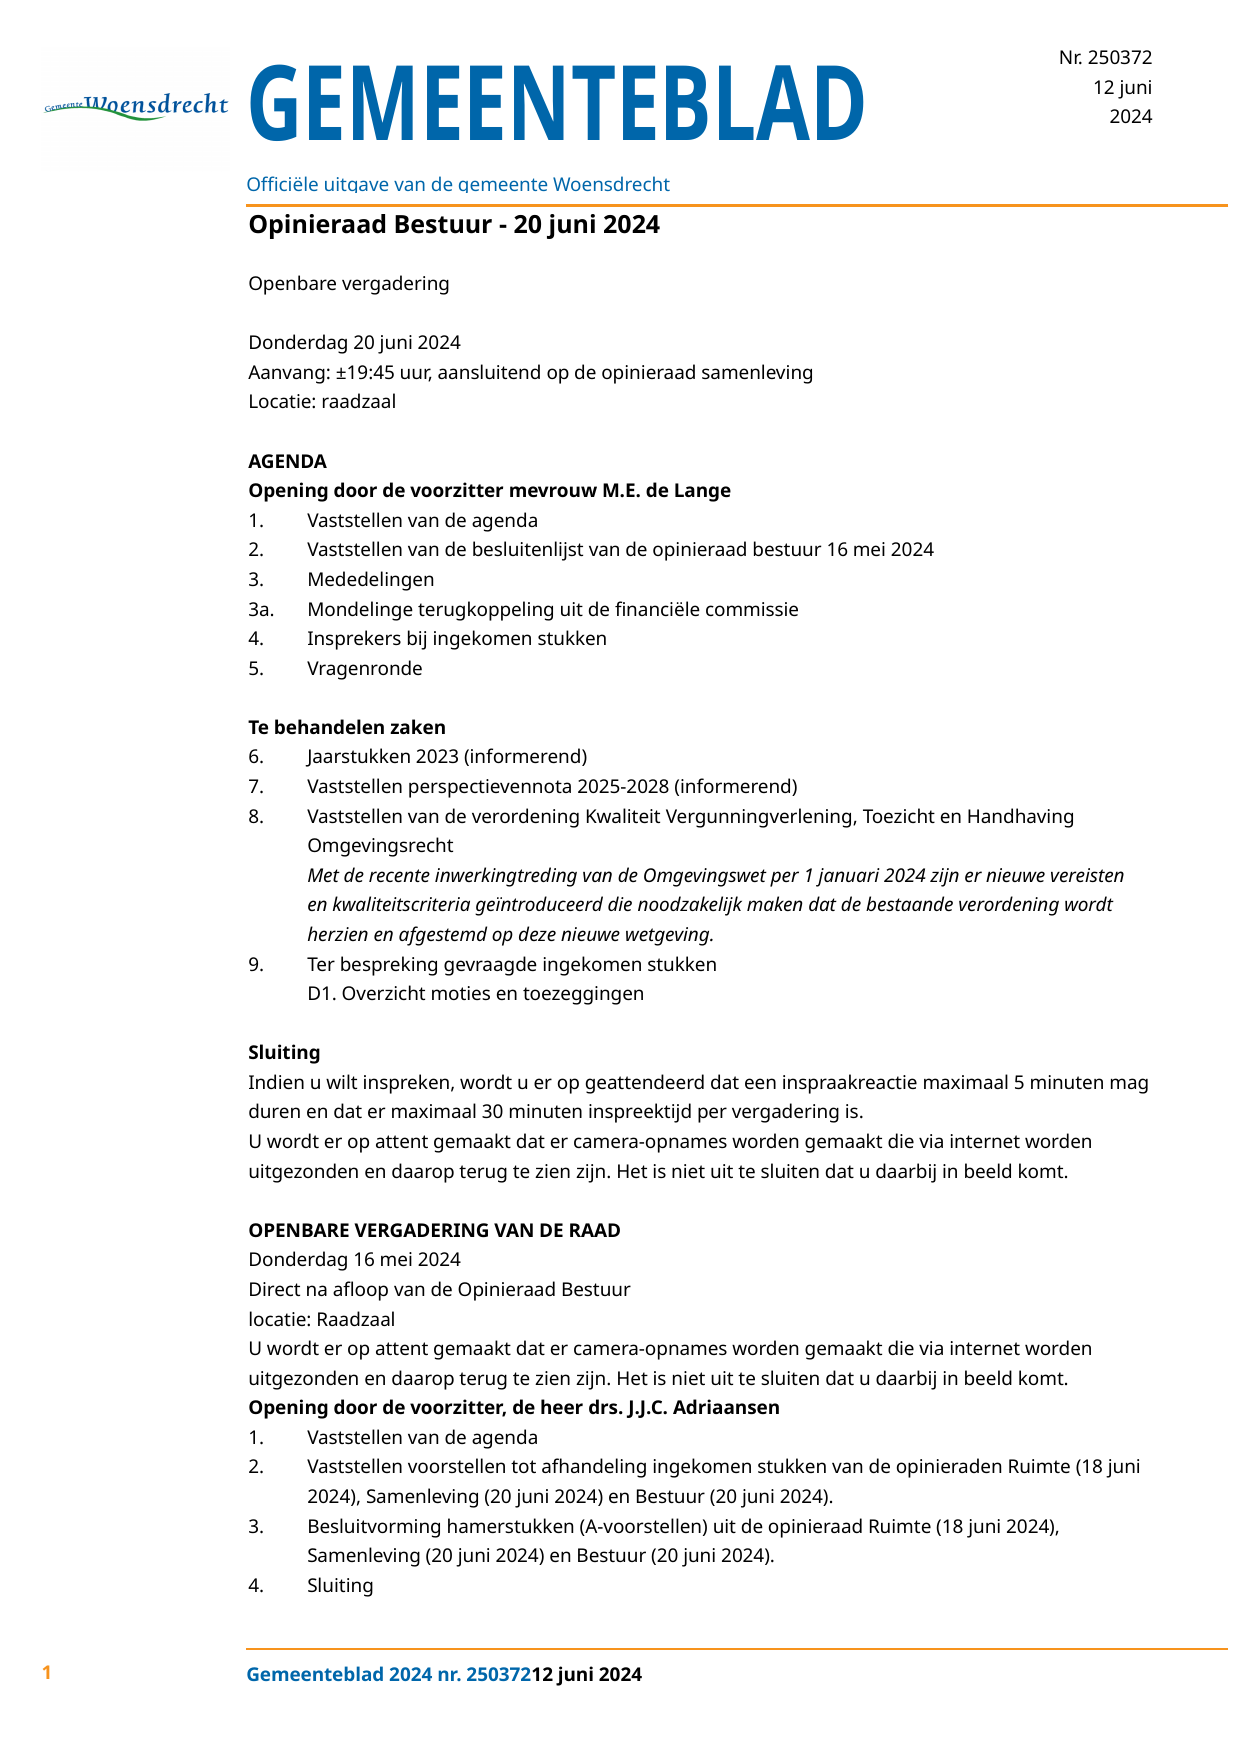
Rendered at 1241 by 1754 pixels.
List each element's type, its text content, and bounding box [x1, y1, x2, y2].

text Donderdag 16 mei 2024 [248, 1247, 1152, 1272]
text AGENDA [248, 448, 1152, 473]
list Vragenronde [248, 655, 1152, 681]
text Te behandelen zaken [248, 714, 1152, 740]
picture [41, 47, 231, 172]
list Mondelinge terugkoppeling uit de financiële commissie [248, 596, 1152, 621]
text Sluiting [248, 1039, 1152, 1065]
text Direct na afloop van de Opinieraad Bestuur [248, 1276, 1152, 1302]
text Donderdag 20 juni 2024 [248, 329, 1152, 355]
text Indien u wilt inspreken, wordt u er op geattendeerd dat een inspraakreactie maximaal 5 minuten mag duren en dat er maximaal 30 minuten inspreektijd per vergadering is. [248, 1069, 1152, 1124]
text U wordt er op attent gemaakt dat er camera-opnames worden gemaakt die via internet worden uitgezonden en daarop terug te zien zijn. Het is niet uit te sluiten dat u daarbij in beeld komt. [248, 1335, 1152, 1391]
text Opening door de voorzitter, de heer drs. J.J.C. Adriaansen [248, 1394, 1152, 1420]
text OPENBARE VERGADERING VAN DE RAAD [248, 1217, 1152, 1243]
text Locatie: raadzaal [248, 389, 1152, 414]
text Openbare vergadering [248, 270, 1152, 296]
list Jaarstukken 2023 (informerend) [248, 744, 1152, 769]
text U wordt er op attent gemaakt dat er camera-opnames worden gemaakt die via internet worden uitgezonden en daarop terug te zien zijn. Het is niet uit te sluiten dat u daarbij in beeld komt. [248, 1128, 1152, 1183]
list Insprekers bij ingekomen stukken [248, 625, 1152, 651]
list Besluitvorming hamerstukken (A-voorstellen) uit de opinieraad Ruimte (18 juni 2024), Samenleving (20 juni 2024) en Bestuur (20 juni 2024). [248, 1513, 1152, 1568]
list Vaststellen van de agenda [248, 1424, 1152, 1450]
list Met de recente inwerkingtreding van de Omgevingswet per 1 januari 2024 zijn er nieuwe vereisten en kwaliteitscriteria geïntroduceerd die noodzakelijk maken dat de bestaande verordening wordt herzien en afgestemd op deze nieuwe wetgeving. [248, 862, 1152, 947]
list Ter bespreking gevraagde ingekomen stukken [248, 951, 1152, 976]
list Vaststellen van de agenda [248, 507, 1152, 533]
list Vaststellen van de besluitenlijst van de opinieraad bestuur 16 mei 2024 [248, 537, 1152, 562]
text Opinieraad Bestuur - 20 juni 2024 [248, 207, 1152, 241]
text Opening door de voorzitter mevrouw M.E. de Lange [248, 477, 1152, 503]
list Vaststellen perspectievennota 2025-2028 (informerend) [248, 773, 1152, 799]
text locatie: Raadzaal [248, 1306, 1152, 1331]
text Aanvang: ±19:45 uur, aansluitend op de opinieraad samenleving [248, 359, 1152, 385]
list Vaststellen van de verordening Kwaliteit Vergunningverlening, Toezicht en Handhaving Omgevingsrecht [248, 803, 1152, 858]
list Mededelingen [248, 566, 1152, 592]
list Vaststellen voorstellen tot afhandeling ingekomen stukken van de opinieraden Ruimte (18 juni 2024), Samenleving (20 juni 2024) en Bestuur (20 juni 2024). [248, 1454, 1152, 1509]
list D1. Overzicht moties en toezeggingen [248, 980, 1152, 1006]
list Sluiting [248, 1572, 1152, 1598]
